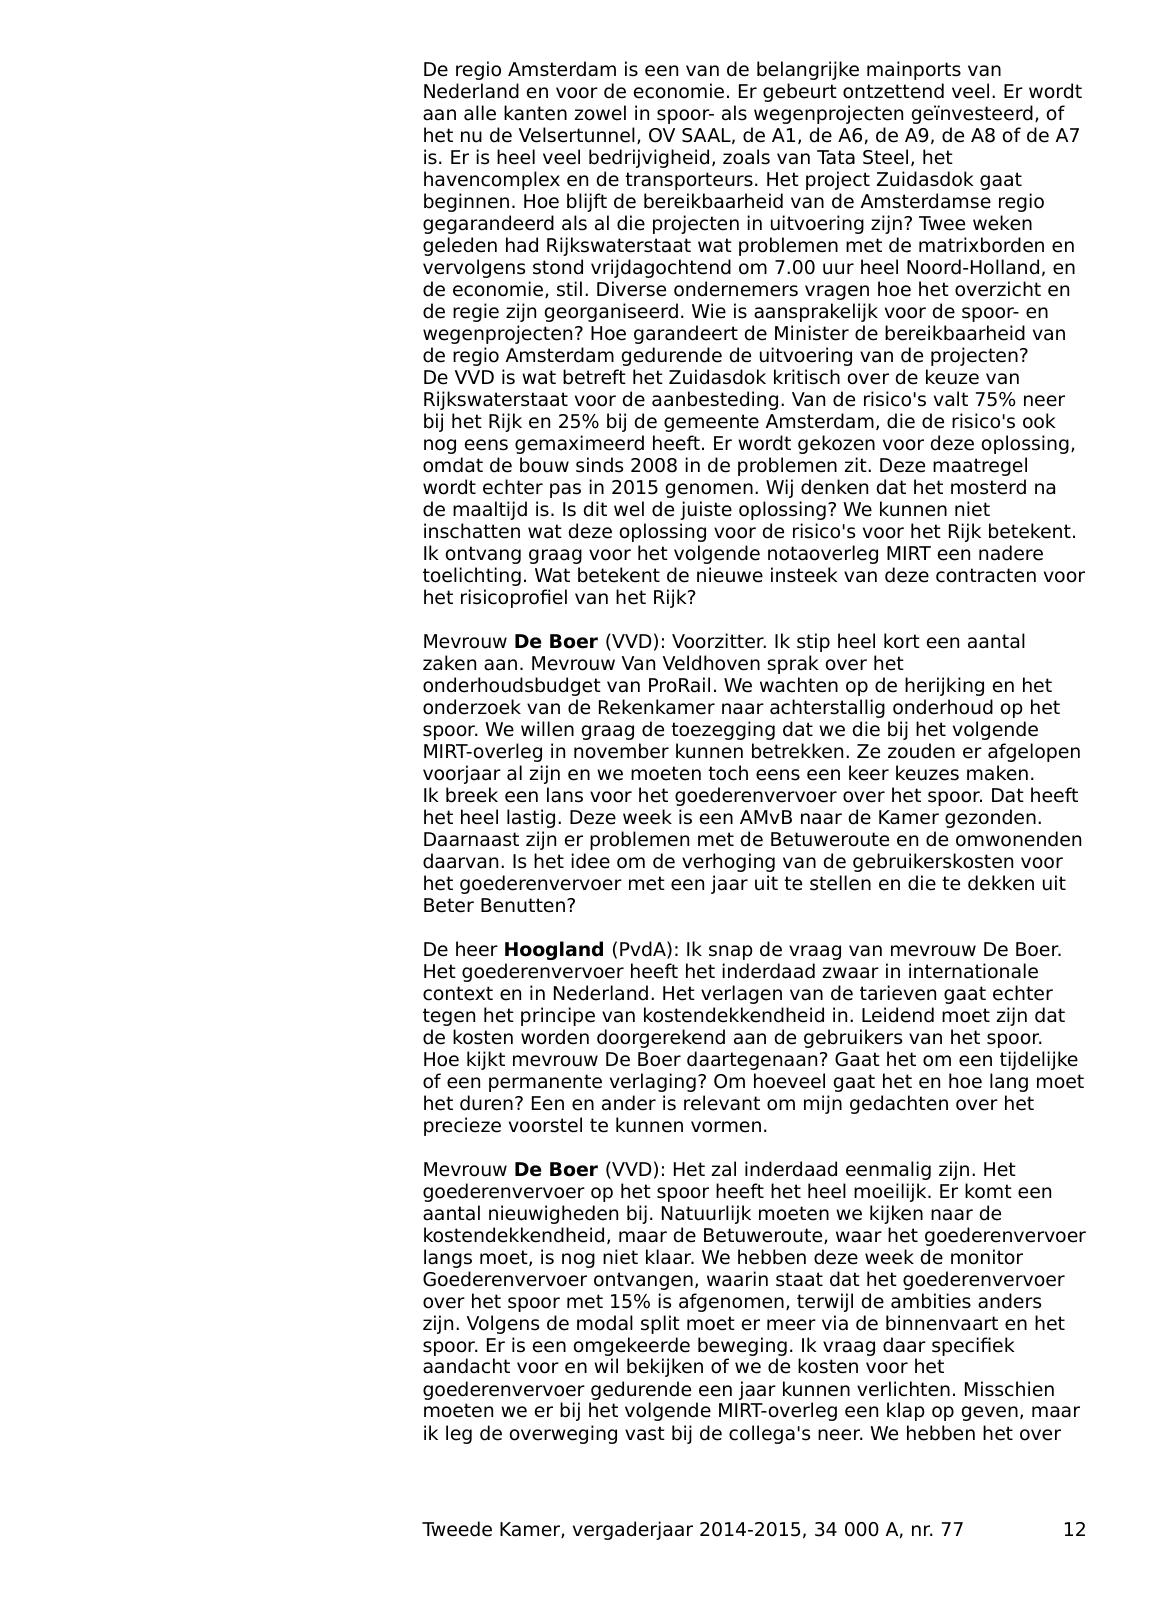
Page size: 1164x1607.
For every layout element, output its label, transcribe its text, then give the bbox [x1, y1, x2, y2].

text Mevrouw De Boer (VVD): Het zal inderdaad eenmalig zijn. Het goederenvervoer op het spoor heeft het heel moeilijk. Er komt een aantal nieuwigheden bij. Natuurlijk moeten we kijken naar de kostendekkendheid, maar de Betuweroute, waar het goederenvervoer langs moet, is nog niet klaar. We hebben deze week de monitor Goederenvervoer ontvangen, waarin staat dat het goederenvervoer over het spoor met 15% is afgenomen, terwijl de ambities anders zijn. Volgens de modal split moet er meer via de binnenvaart en het spoor. Er is een omgekeerde beweging. Ik vraag daar specifiek aandacht voor en wil bekijken of we de kosten voor het goederenvervoer gedurende een jaar kunnen verlichten. Misschien moeten we er bij het volgende MIRT-overleg een klap op geven, maar ik leg de overweging vast bij de collega's neer. We hebben het over [422, 1159, 1087, 1444]
text De regio Amsterdam is een van de belangrijke mainports van Nederland en voor de economie. Er gebeurt ontzettend veel. Er wordt aan alle kanten zowel in spoor- als wegenprojecten geïnvesteerd, of het nu de Velsertunnel, OV SAAL, de A1, de A6, de A9, de A8 of de A7 is. Er is heel veel bedrijvigheid, zoals van Tata Steel, het havencomplex en de transporteurs. Het project Zuidasdok gaat beginnen. Hoe blijft de bereikbaarheid van de Amsterdamse regio gegarandeerd als al die projecten in uitvoering zijn? Twee weken geleden had Rijkswaterstaat wat problemen met de matrixborden en vervolgens stond vrijdagochtend om 7.00 uur heel Noord-Holland, en de economie, stil. Diverse ondernemers vragen hoe het overzicht en de regie zijn georganiseerd. Wie is aansprakelijk voor de spoor- en wegenprojecten? Hoe garandeert de Minister de bereikbaarheid van de regio Amsterdam gedurende de uitvoering van de projecten? [422, 59, 1087, 367]
text De VVD is wat betreft het Zuidasdok kritisch over de keuze van Rijkswaterstaat voor de aanbesteding. Van de risico's valt 75% neer bij het Rijk en 25% bij de gemeente Amsterdam, die de risico's ook nog eens gemaximeerd heeft. Er wordt gekozen voor deze oplossing, omdat de bouw sinds 2008 in de problemen zit. Deze maatregel wordt echter pas in 2015 genomen. Wij denken dat het mosterd na de maaltijd is. Is dit wel de juiste oplossing? We kunnen niet inschatten wat deze oplossing voor de risico's voor het Rijk betekent. Ik ontvang graag voor het volgende notaoverleg MIRT een nadere toelichting. Wat betekent de nieuwe insteek van deze contracten voor het risicoprofiel van het Rijk? [422, 367, 1087, 608]
text Ik breek een lans voor het goederenvervoer over het spoor. Dat heeft het heel lastig. Deze week is een AMvB naar de Kamer gezonden. Daarnaast zijn er problemen met de Betuweroute en de omwonenden daarvan. Is het idee om de verhoging van de gebruikerskosten voor het goederenvervoer met een jaar uit te stellen en die te dekken uit Beter Benutten? [422, 784, 1087, 916]
text Mevrouw De Boer (VVD): Voorzitter. Ik stip heel kort een aantal zaken aan. Mevrouw Van Veldhoven sprak over het onderhoudsbudget van ProRail. We wachten op de herijking en het onderzoek van de Rekenkamer naar achterstallig onderhoud op het spoor. We willen graag de toezegging dat we die bij het volgende MIRT-overleg in november kunnen betrekken. Ze zouden er afgelopen voorjaar al zijn en we moeten toch eens een keer keuzes maken. [422, 631, 1087, 784]
text De heer Hoogland (PvdA): Ik snap de vraag van mevrouw De Boer. Het goederenvervoer heeft het inderdaad zwaar in internationale context en in Nederland. Het verlagen van de tarieven gaat echter tegen het principe van kostendekkendheid in. Leidend moet zijn dat de kosten worden doorgerekend aan de gebruikers van het spoor. Hoe kijkt mevrouw De Boer daartegenaan? Gaat het om een tijdelijke of een permanente verlaging? Om hoeveel gaat het en hoe lang moet het duren? Een en ander is relevant om mijn gedachten over het precieze voorstel te kunnen vormen. [422, 939, 1087, 1136]
